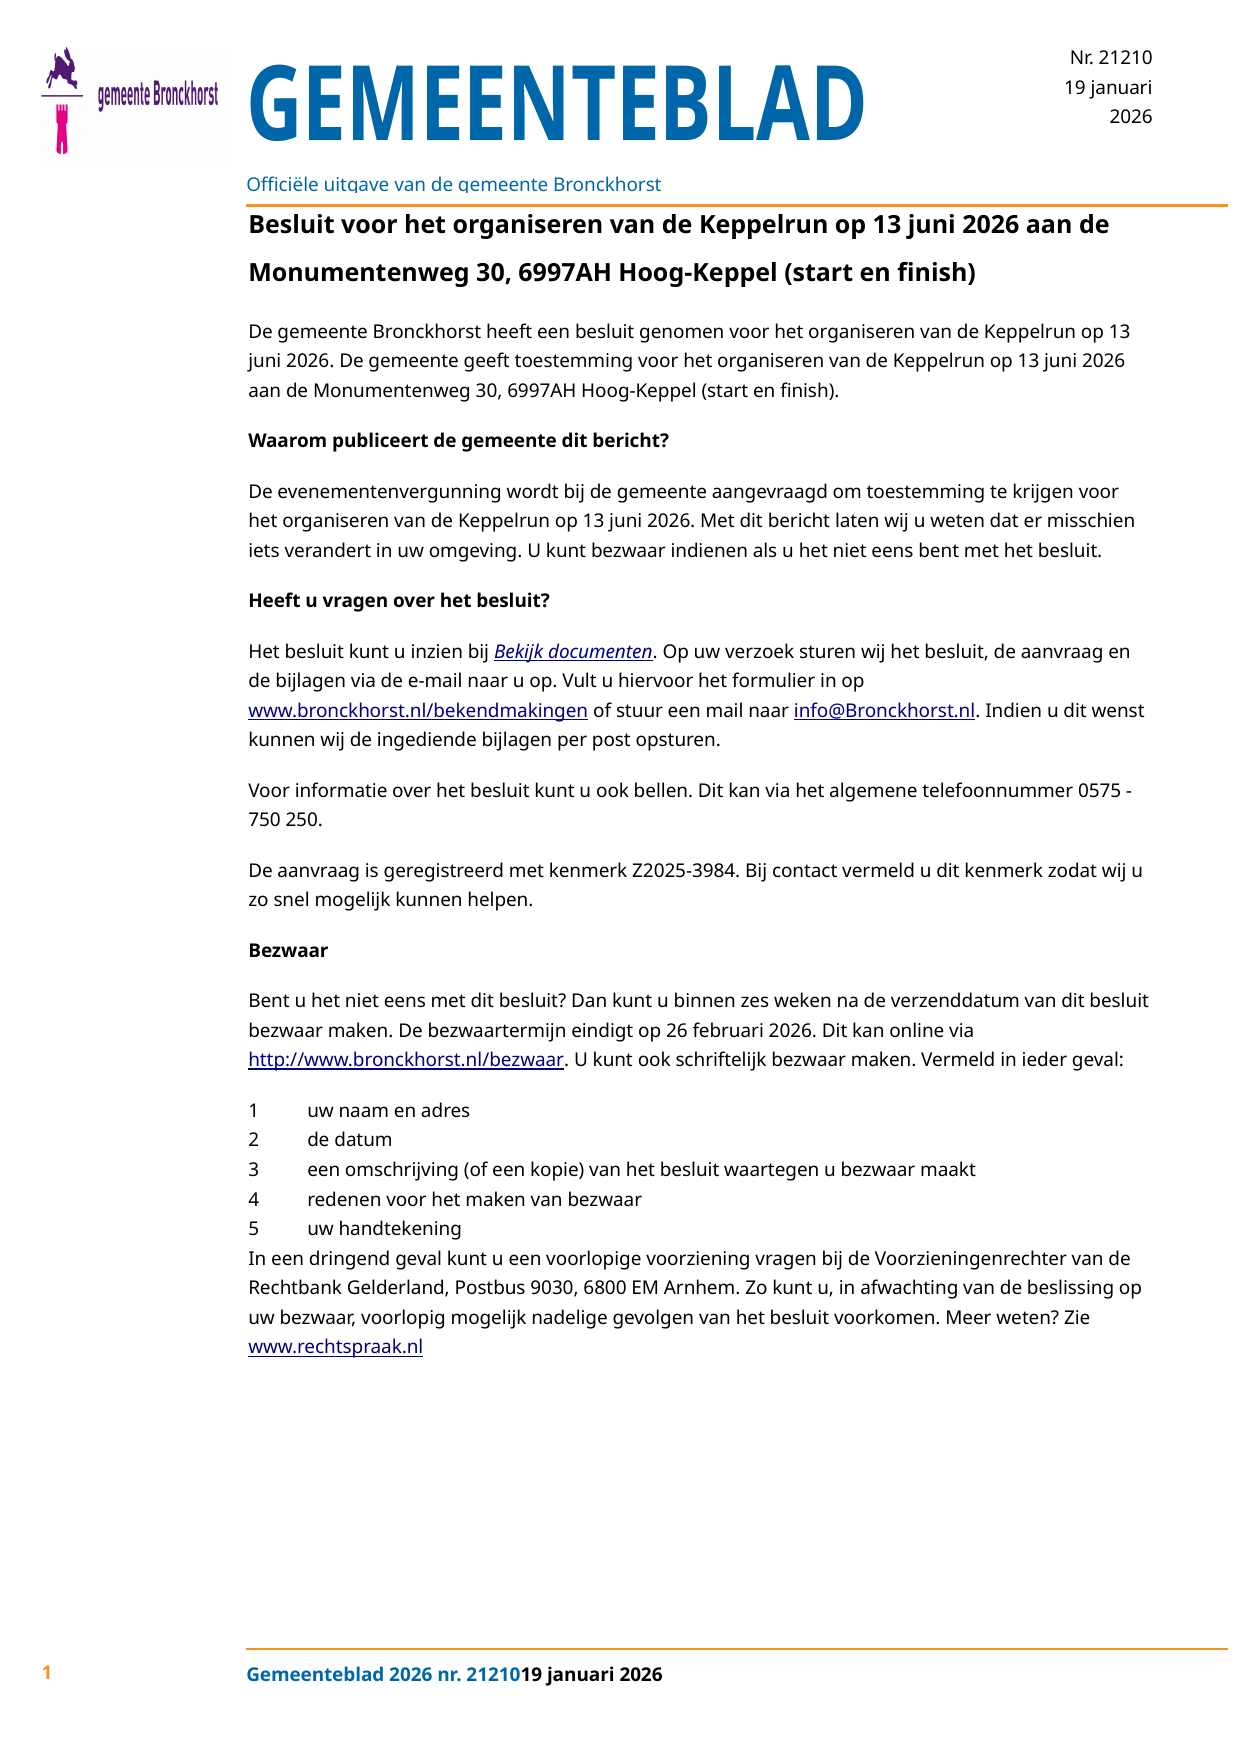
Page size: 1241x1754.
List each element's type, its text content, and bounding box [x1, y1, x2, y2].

text In een dringend geval kunt u een voorlopige voorziening vragen bij de Voorzieningenrechter van de Rechtbank Gelderland, Postbus 9030, 6800 EM Arnhem. Zo kunt u, in afwachting van de beslissing op uw bezwaar, voorlopig mogelijk nadelige gevolgen van het besluit voorkomen. Meer weten? Zie www.rechtspraak.nl [248, 1245, 1152, 1359]
text Voor informatie over het besluit kunt u ook bellen. Dit kan via het algemene telefoonnummer 0575 - 750 250. [248, 777, 1152, 832]
text Waarom publiceert de gemeente dit bericht? [248, 427, 1152, 453]
text De evenementenvergunning wordt bij de gemeente aangevraagd om toestemming te krijgen voor het organiseren van de Keppelrun op 13 juni 2026. Met dit bericht laten wij u weten dat er misschien iets verandert in uw omgeving. U kunt bezwaar indienen als u het niet eens bent met het besluit. [248, 478, 1152, 563]
text Bent u het niet eens met dit besluit? Dan kunt u binnen zes weken na de verzenddatum van dit besluit bezwaar maken. De bezwaartermijn eindigt op 26 februari 2026. Dit kan online via http://www.bronckhorst.nl/bezwaar. U kunt ook schriftelijk bezwaar maken. Vermeld in ieder geval: [248, 987, 1152, 1072]
text Het besluit kunt u inzien bij Bekijk documenten. Op uw verzoek sturen wij het besluit, de aanvraag en de bijlagen via de e-mail naar u op. Vult u hiervoor het formulier in op www.bronckhorst.nl/bekendmakingen of stuur een mail naar info@Bronckhorst.nl. Indien u dit wenst kunnen wij de ingediende bijlagen per post opsturen. [248, 638, 1152, 752]
list uw naam en adres [248, 1097, 1152, 1123]
text Bezwaar [248, 937, 1152, 963]
text Heeft u vragen over het besluit? [248, 587, 1152, 613]
list uw handtekening [248, 1215, 1152, 1241]
list de datum [248, 1127, 1152, 1152]
text De gemeente Bronckhorst heeft een besluit genomen voor het organiseren van de Keppelrun op 13 juni 2026. De gemeente geeft toestemming voor het organiseren van de Keppelrun op 13 juni 2026 aan de Monumentenweg 30, 6997AH Hoog-Keppel (start en finish). [248, 318, 1152, 403]
text De aanvraag is geregistreerd met kenmerk Z2025-3984. Bij contact vermeld u dit kenmerk zodat wij u zo snel mogelijk kunnen helpen. [248, 857, 1152, 912]
picture [41, 47, 231, 172]
text Besluit voor het organiseren van de Keppelrun op 13 juni 2026 aan de Monumentenweg 30, 6997AH Hoog-Keppel (start en finish) [248, 207, 1152, 288]
list een omschrijving (of een kopie) van het besluit waartegen u bezwaar maakt [248, 1156, 1152, 1182]
list redenen voor het maken van bezwaar [248, 1186, 1152, 1212]
